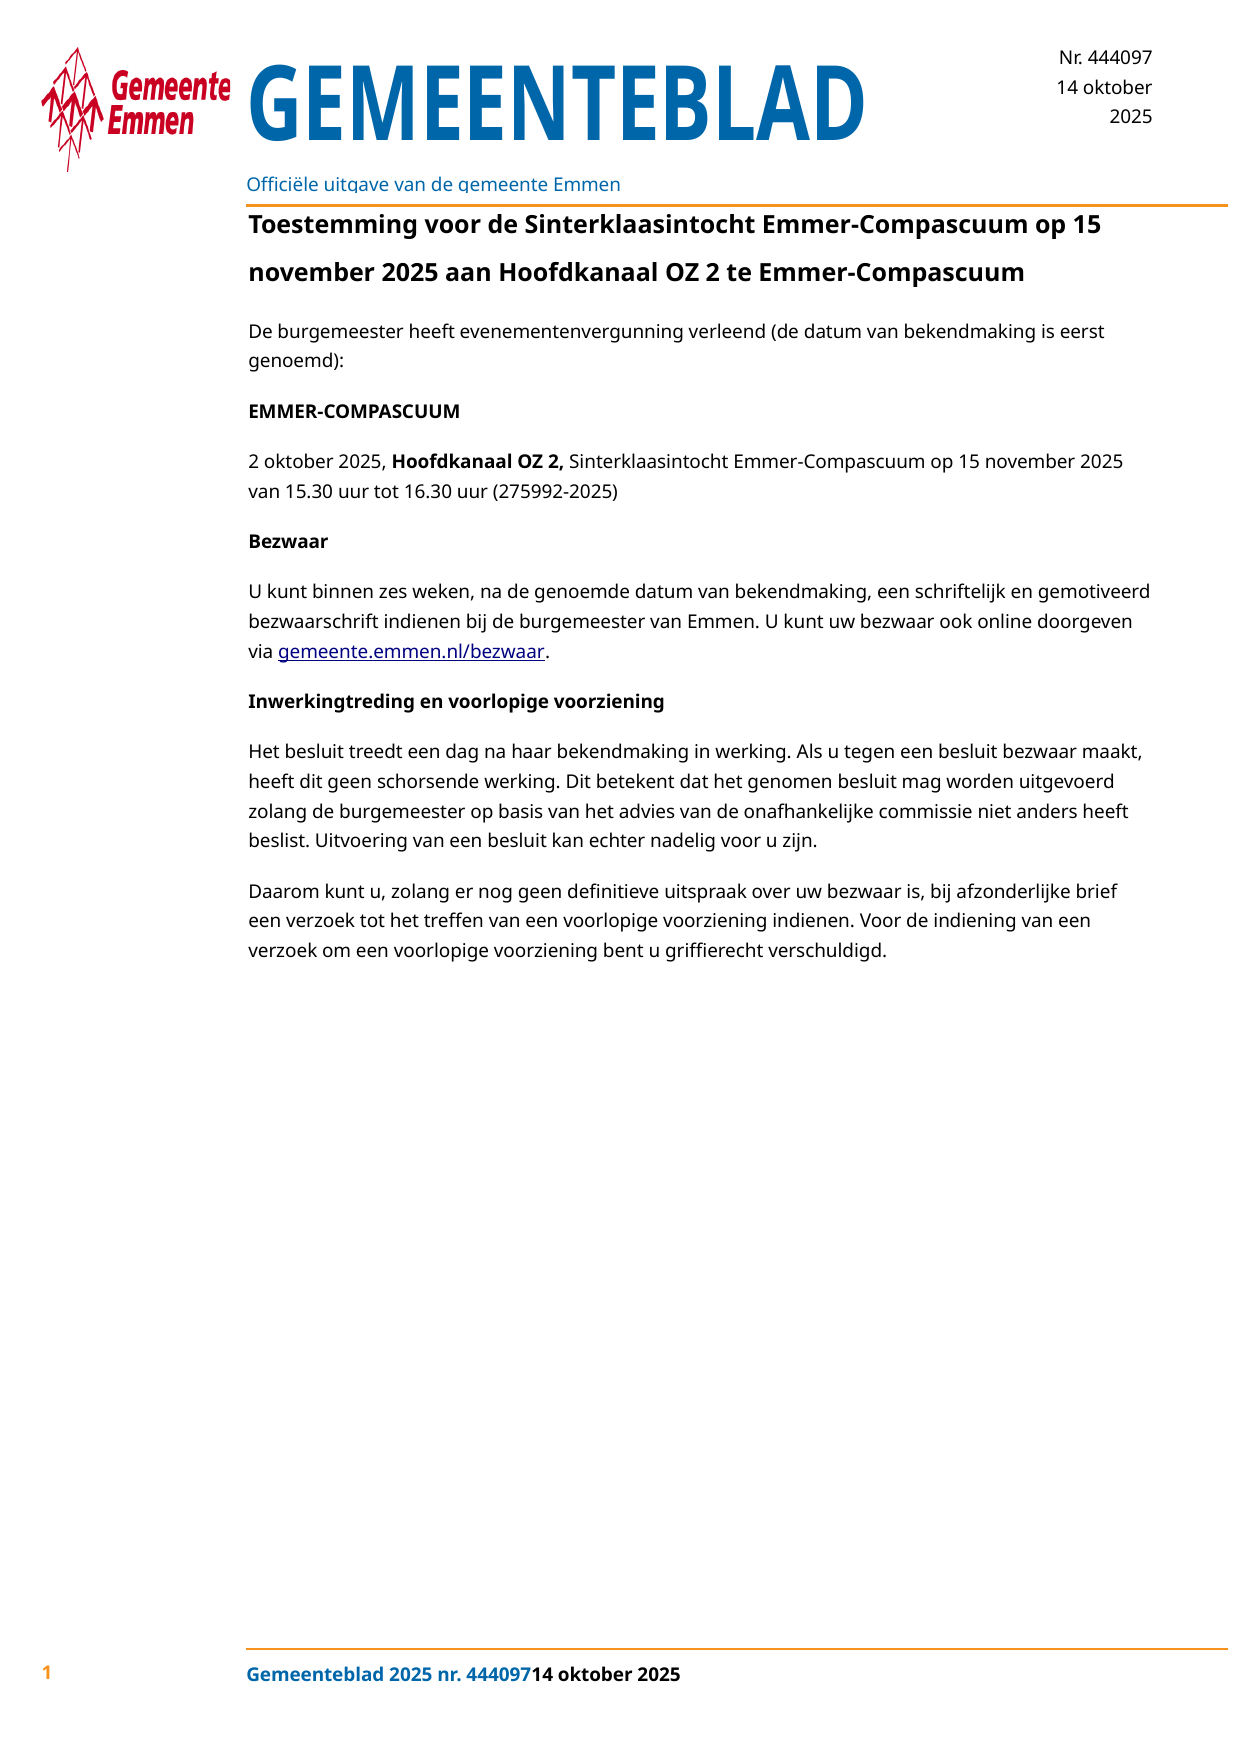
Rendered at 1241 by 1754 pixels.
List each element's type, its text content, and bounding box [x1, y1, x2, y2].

text Daarom kunt u, zolang er nog geen definitieve uitspraak over uw bezwaar is, bij afzonderlijke brief een verzoek tot het treffen van een voorlopige voorziening indienen. Voor de indiening van een verzoek om een voorlopige voorziening bent u griffierecht verschuldigd. [248, 878, 1152, 963]
text Het besluit treedt een dag na haar bekendmaking in werking. Als u tegen een besluit bezwaar maakt, heeft dit geen schorsende werking. Dit betekent dat het genomen besluit mag worden uitgevoerd zolang de burgemeester op basis van het advies van de onafhankelijke commissie niet anders heeft beslist. Uitvoering van een besluit kan echter nadelig voor u zijn. [248, 739, 1152, 853]
text 2 oktober 2025, Hoofdkanaal OZ 2, Sinterklaasintocht Emmer-Compascuum op 15 november 2025 van 15.30 uur tot 16.30 uur (275992-2025) [248, 448, 1152, 504]
picture [41, 47, 231, 172]
text Bezwaar [248, 528, 1152, 554]
text Inwerkingtreding en voorlopige voorziening [248, 688, 1152, 714]
text U kunt binnen zes weken, na de genoemde datum van bekendmaking, een schriftelijk en gemotiveerd bezwaarschrift indienen bij de burgemeester van Emmen. U kunt uw bezwaar ook online doorgeven via gemeente.emmen.nl/bezwaar. [248, 579, 1152, 664]
text Toestemming voor de Sinterklaasintocht Emmer-Compascuum op 15 november 2025 aan Hoofdkanaal OZ 2 te Emmer-Compascuum [248, 207, 1152, 288]
text De burgemeester heeft evenementenvergunning verleend (de datum van bekendmaking is eerst genoemd): [248, 318, 1152, 373]
text EMMER-COMPASCUUM [248, 398, 1152, 424]
